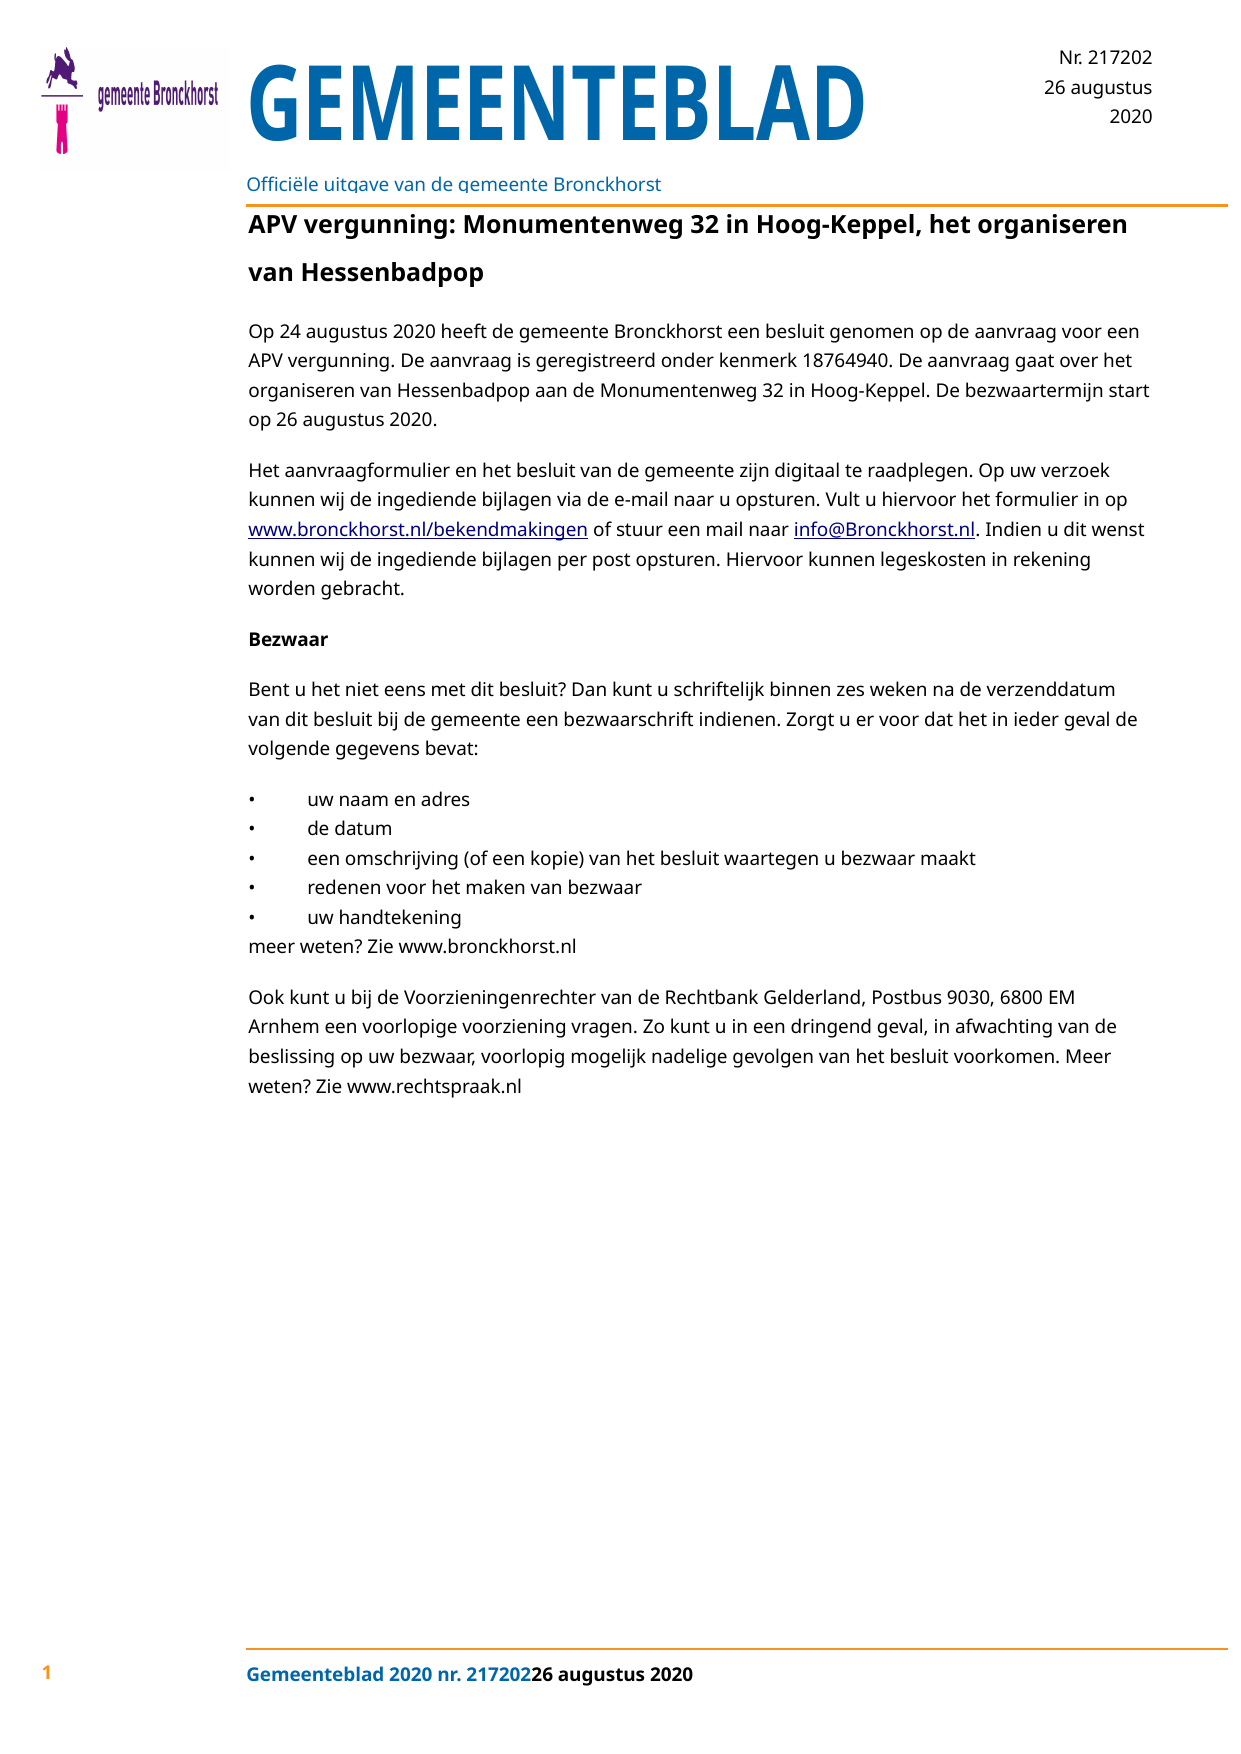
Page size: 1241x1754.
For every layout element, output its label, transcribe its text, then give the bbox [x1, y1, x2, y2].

list uw handtekening [248, 904, 1152, 930]
text meer weten? Zie www.bronckhorst.nl [248, 934, 1152, 959]
text APV vergunning: Monumentenweg 32 in Hoog-Keppel, het organiseren van Hessenbadpop [248, 207, 1152, 288]
list een omschrijving (of een kopie) van het besluit waartegen u bezwaar maakt [248, 845, 1152, 871]
text Bent u het niet eens met dit besluit? Dan kunt u schriftelijk binnen zes weken na de verzenddatum van dit besluit bij de gemeente een bezwaarschrift indienen. Zorgt u er voor dat het in ieder geval de volgende gegevens bevat: [248, 676, 1152, 761]
list uw naam en adres [248, 786, 1152, 812]
list redenen voor het maken van bezwaar [248, 874, 1152, 900]
picture [41, 47, 231, 172]
text Op 24 augustus 2020 heeft de gemeente Bronckhorst een besluit genomen op de aanvraag voor een APV vergunning. De aanvraag is geregistreerd onder kenmerk 18764940. De aanvraag gaat over het organiseren van Hessenbadpop aan de Monumentenweg 32 in Hoog-Keppel. De bezwaartermijn start op 26 augustus 2020. [248, 318, 1152, 432]
text Ook kunt u bij de Voorzieningenrechter van de Rechtbank Gelderland, Postbus 9030, 6800 EM Arnhem een voorlopige voorziening vragen. Zo kunt u in een dringend geval, in afwachting van de beslissing op uw bezwaar, voorlopig mogelijk nadelige gevolgen van het besluit voorkomen. Meer weten? Zie www.rechtspraak.nl [248, 984, 1152, 1099]
list de datum [248, 815, 1152, 841]
text Bezwaar [248, 626, 1152, 652]
text Het aanvraagformulier en het besluit van de gemeente zijn digitaal te raadplegen. Op uw verzoek kunnen wij de ingediende bijlagen via de e-mail naar u opsturen. Vult u hiervoor het formulier in op www.bronckhorst.nl/bekendmakingen of stuur een mail naar info@Bronckhorst.nl. Indien u dit wenst kunnen wij de ingediende bijlagen per post opsturen. Hiervoor kunnen legeskosten in rekening worden gebracht. [248, 457, 1152, 601]
